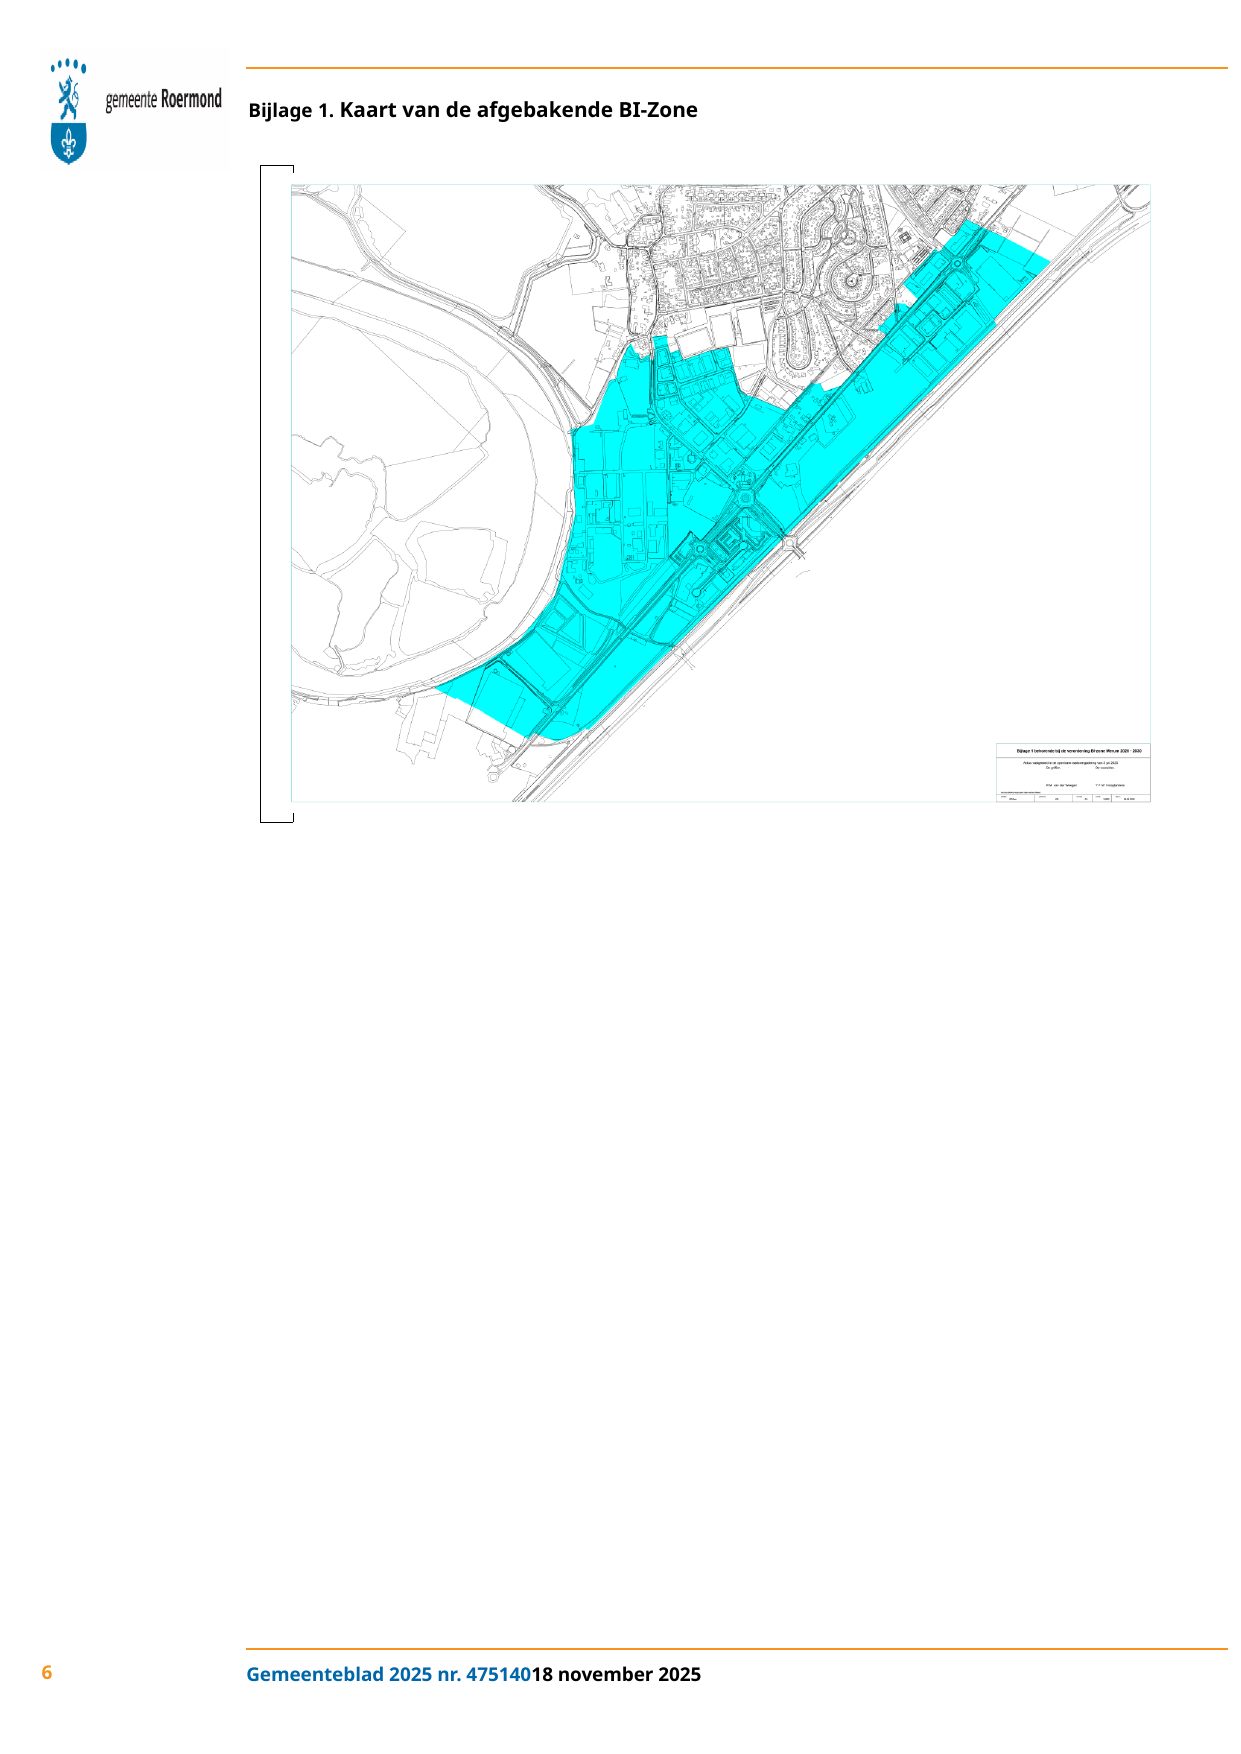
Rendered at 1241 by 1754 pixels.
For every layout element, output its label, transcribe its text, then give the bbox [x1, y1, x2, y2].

text Bijlage 1. Kaart van de afgebakende BI-Zone [248, 95, 1152, 123]
picture [41, 47, 231, 172]
picture [268, 173, 1173, 813]
